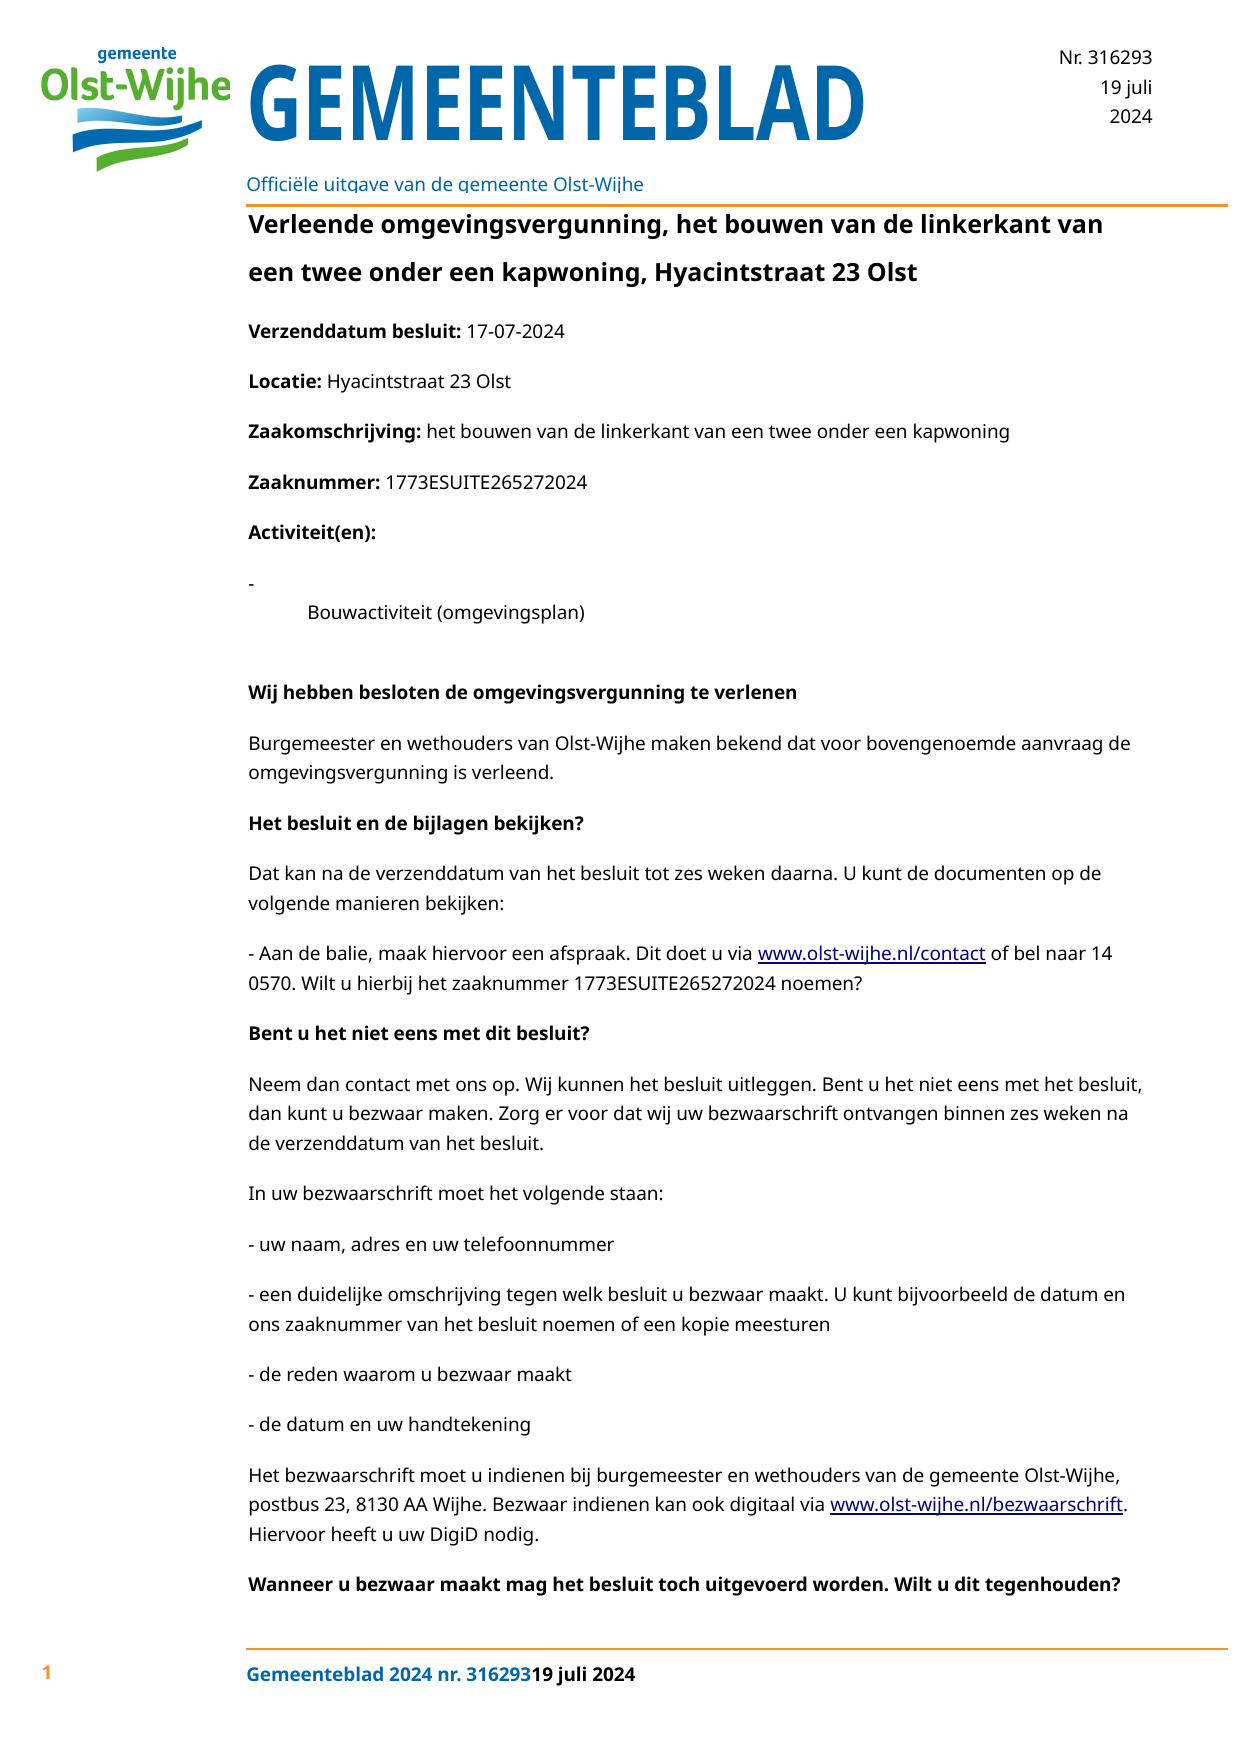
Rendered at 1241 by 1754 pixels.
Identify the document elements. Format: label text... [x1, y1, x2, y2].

list Bouwactiviteit (omgevingsplan) [248, 599, 1152, 625]
text Burgemeester en wethouders van Olst-Wijhe maken bekend dat voor bovengenoemde aanvraag de omgevingsvergunning is verleend. [248, 730, 1152, 785]
text Locatie: Hyacintstraat 23 Olst [248, 368, 1152, 394]
picture [41, 47, 231, 172]
text Het bezwaarschrift moet u indienen bij burgemeester en wethouders van de gemeente Olst-Wijhe, postbus 23, 8130 AA Wijhe. Bezwaar indienen kan ook digitaal via www.olst-wijhe.nl/bezwaarschrift. Hiervoor heeft u uw DigiD nodig. [248, 1462, 1152, 1547]
text Wij hebben besloten de omgevingsvergunning te verlenen [248, 679, 1152, 705]
text Verzenddatum besluit: 17-07-2024 [248, 318, 1152, 344]
text Dat kan na de verzenddatum van het besluit tot zes weken daarna. U kunt de documenten op de volgende manieren bekijken: [248, 860, 1152, 916]
text - Aan de balie, maak hiervoor een afspraak. Dit doet u via www.olst-wijhe.nl/contact of bel naar 14 0570. Wilt u hierbij het zaaknummer 1773ESUITE265272024 noemen? [248, 940, 1152, 996]
text Het besluit en de bijlagen bekijken? [248, 810, 1152, 836]
text - de reden waarom u bezwaar maakt [248, 1361, 1152, 1387]
text In uw bezwaarschrift moet het volgende staan: [248, 1180, 1152, 1206]
text Neem dan contact met ons op. Wij kunnen het besluit uitleggen. Bent u het niet eens met het besluit, dan kunt u bezwaar maken. Zorg er voor dat wij uw bezwaarschrift ontvangen binnen zes weken na de verzenddatum van het besluit. [248, 1071, 1152, 1156]
text - de datum en uw handtekening [248, 1412, 1152, 1437]
text - uw naam, adres en uw telefoonnummer [248, 1231, 1152, 1257]
text Zaaknummer: 1773ESUITE265272024 [248, 469, 1152, 495]
text Verleende omgevingsvergunning, het bouwen van de linkerkant van een twee onder een kapwoning, Hyacintstraat 23 Olst [248, 207, 1152, 288]
text Bent u het niet eens met dit besluit? [248, 1020, 1152, 1046]
text - een duidelijke omschrijving tegen welk besluit u bezwaar maakt. U kunt bijvoorbeeld de datum en ons zaaknummer van het besluit noemen of een kopie meesturen [248, 1281, 1152, 1337]
text Zaakomschrijving: het bouwen van de linkerkant van een twee onder een kapwoning [248, 419, 1152, 444]
text Activiteit(en): [248, 519, 1152, 545]
text Wanneer u bezwaar maakt mag het besluit toch uitgevoerd worden. Wilt u dit tegenhouden? [248, 1572, 1152, 1597]
